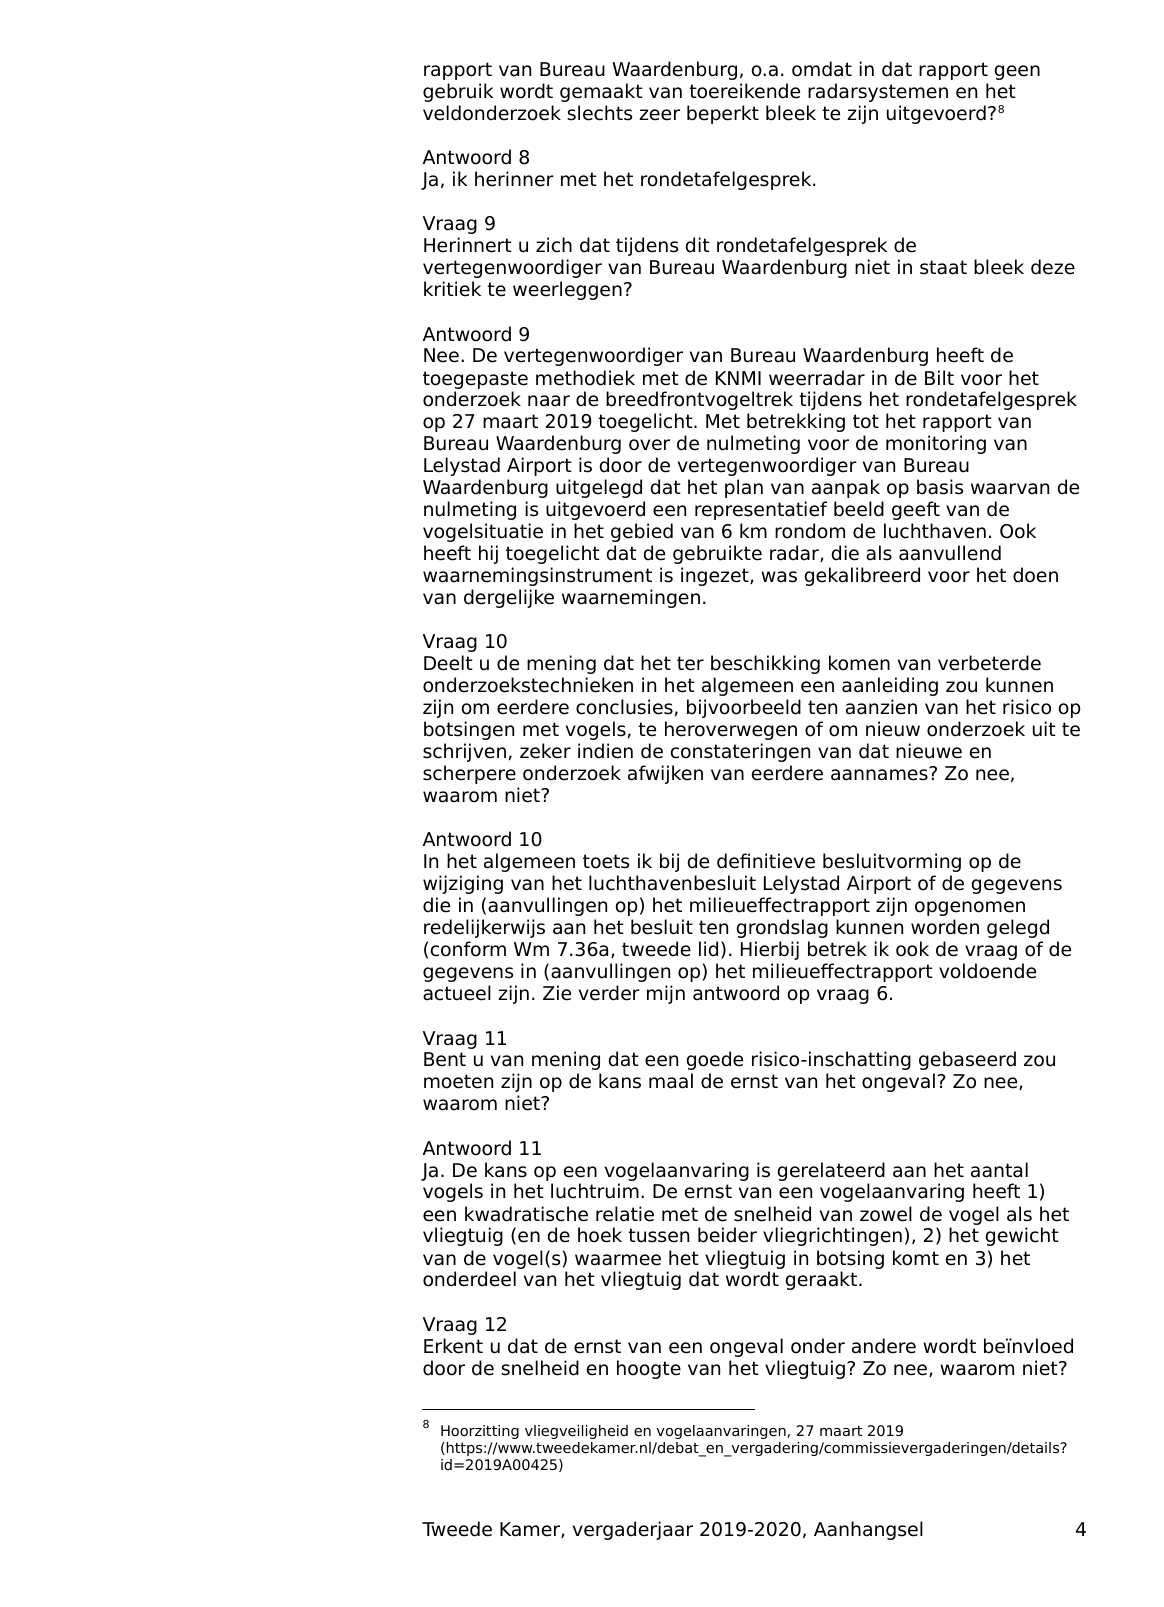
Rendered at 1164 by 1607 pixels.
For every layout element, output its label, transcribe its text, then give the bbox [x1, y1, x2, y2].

text Bent u van mening dat een goede risico-inschatting gebaseerd zou moeten zijn op de kans maal de ernst van het ongeval? Zo nee, waarom niet? [422, 1049, 1087, 1115]
text Vraag 10 [422, 631, 1087, 653]
text Antwoord 8 [422, 147, 1087, 169]
text Hoorzitting vliegveiligheid en vogelaanvaringen, 27 maart 2019 (https://www.tweedekamer.nl/debat_en_vergadering/commissievergaderingen/details?id=2019A00425) [422, 1418, 1087, 1474]
text rapport van Bureau Waardenburg, o.a. omdat in dat rapport geen gebruik wordt gemaakt van toereikende radarsystemen en het veldonderzoek slechts zeer beperkt bleek te zijn uitgevoerd? [422, 59, 1087, 125]
text Vraag 12 [422, 1313, 1087, 1336]
text In het algemeen toets ik bij de definitieve besluitvorming op de wijziging van het luchthavenbesluit Lelystad Airport of de gegevens die in (aanvullingen op) het milieueffectrapport zijn opgenomen redelijkerwijs aan het besluit ten grondslag kunnen worden gelegd (conform Wm 7.36a, tweede lid). Hierbij betrek ik ook de vraag of de gegevens in (aanvullingen op) het milieueffectrapport voldoende actueel zijn. Zie verder mijn antwoord op vraag 6. [422, 851, 1087, 1005]
text Ja. De kans op een vogelaanvaring is gerelateerd aan het aantal vogels in het luchtruim. De ernst van een vogelaanvaring heeft 1) een kwadratische relatie met de snelheid van zowel de vogel als het vliegtuig (en de hoek tussen beider vliegrichtingen), 2) het gewicht van de vogel(s) waarmee het vliegtuig in botsing komt en 3) het onderdeel van het vliegtuig dat wordt geraakt. [422, 1159, 1087, 1291]
text Vraag 9 [422, 213, 1087, 235]
text Deelt u de mening dat het ter beschikking komen van verbeterde onderzoekstechnieken in het algemeen een aanleiding zou kunnen zijn om eerdere conclusies, bijvoorbeeld ten aanzien van het risico op botsingen met vogels, te heroverwegen of om nieuw onderzoek uit te schrijven, zeker indien de constateringen van dat nieuwe en scherpere onderzoek afwijken van eerdere aannames? Zo nee, waarom niet? [422, 653, 1087, 807]
text Antwoord 10 [422, 829, 1087, 851]
text Erkent u dat de ernst van een ongeval onder andere wordt beïnvloed door de snelheid en hoogte van het vliegtuig? Zo nee, waarom niet? [422, 1336, 1087, 1379]
text Herinnert u zich dat tijdens dit rondetafelgesprek de vertegenwoordiger van Bureau Waardenburg niet in staat bleek deze kritiek te weerleggen? [422, 235, 1087, 301]
text Antwoord 9 [422, 323, 1087, 345]
text Ja, ik herinner met het rondetafelgesprek. [422, 169, 1087, 191]
text Vraag 11 [422, 1027, 1087, 1049]
text Antwoord 11 [422, 1137, 1087, 1159]
text Nee. De vertegenwoordiger van Bureau Waardenburg heeft de toegepaste methodiek met de KNMI weerradar in de Bilt voor het onderzoek naar de breedfrontvogeltrek tijdens het rondetafelgesprek op 27 maart 2019 toegelicht. Met betrekking tot het rapport van Bureau Waardenburg over de nulmeting voor de monitoring van Lelystad Airport is door de vertegenwoordiger van Bureau Waardenburg uitgelegd dat het plan van aanpak op basis waarvan de nulmeting is uitgevoerd een representatief beeld geeft van de vogelsituatie in het gebied van 6 km rondom de luchthaven. Ook heeft hij toegelicht dat de gebruikte radar, die als aanvullend waarnemingsinstrument is ingezet, was gekalibreerd voor het doen van dergelijke waarnemingen. [422, 345, 1087, 609]
